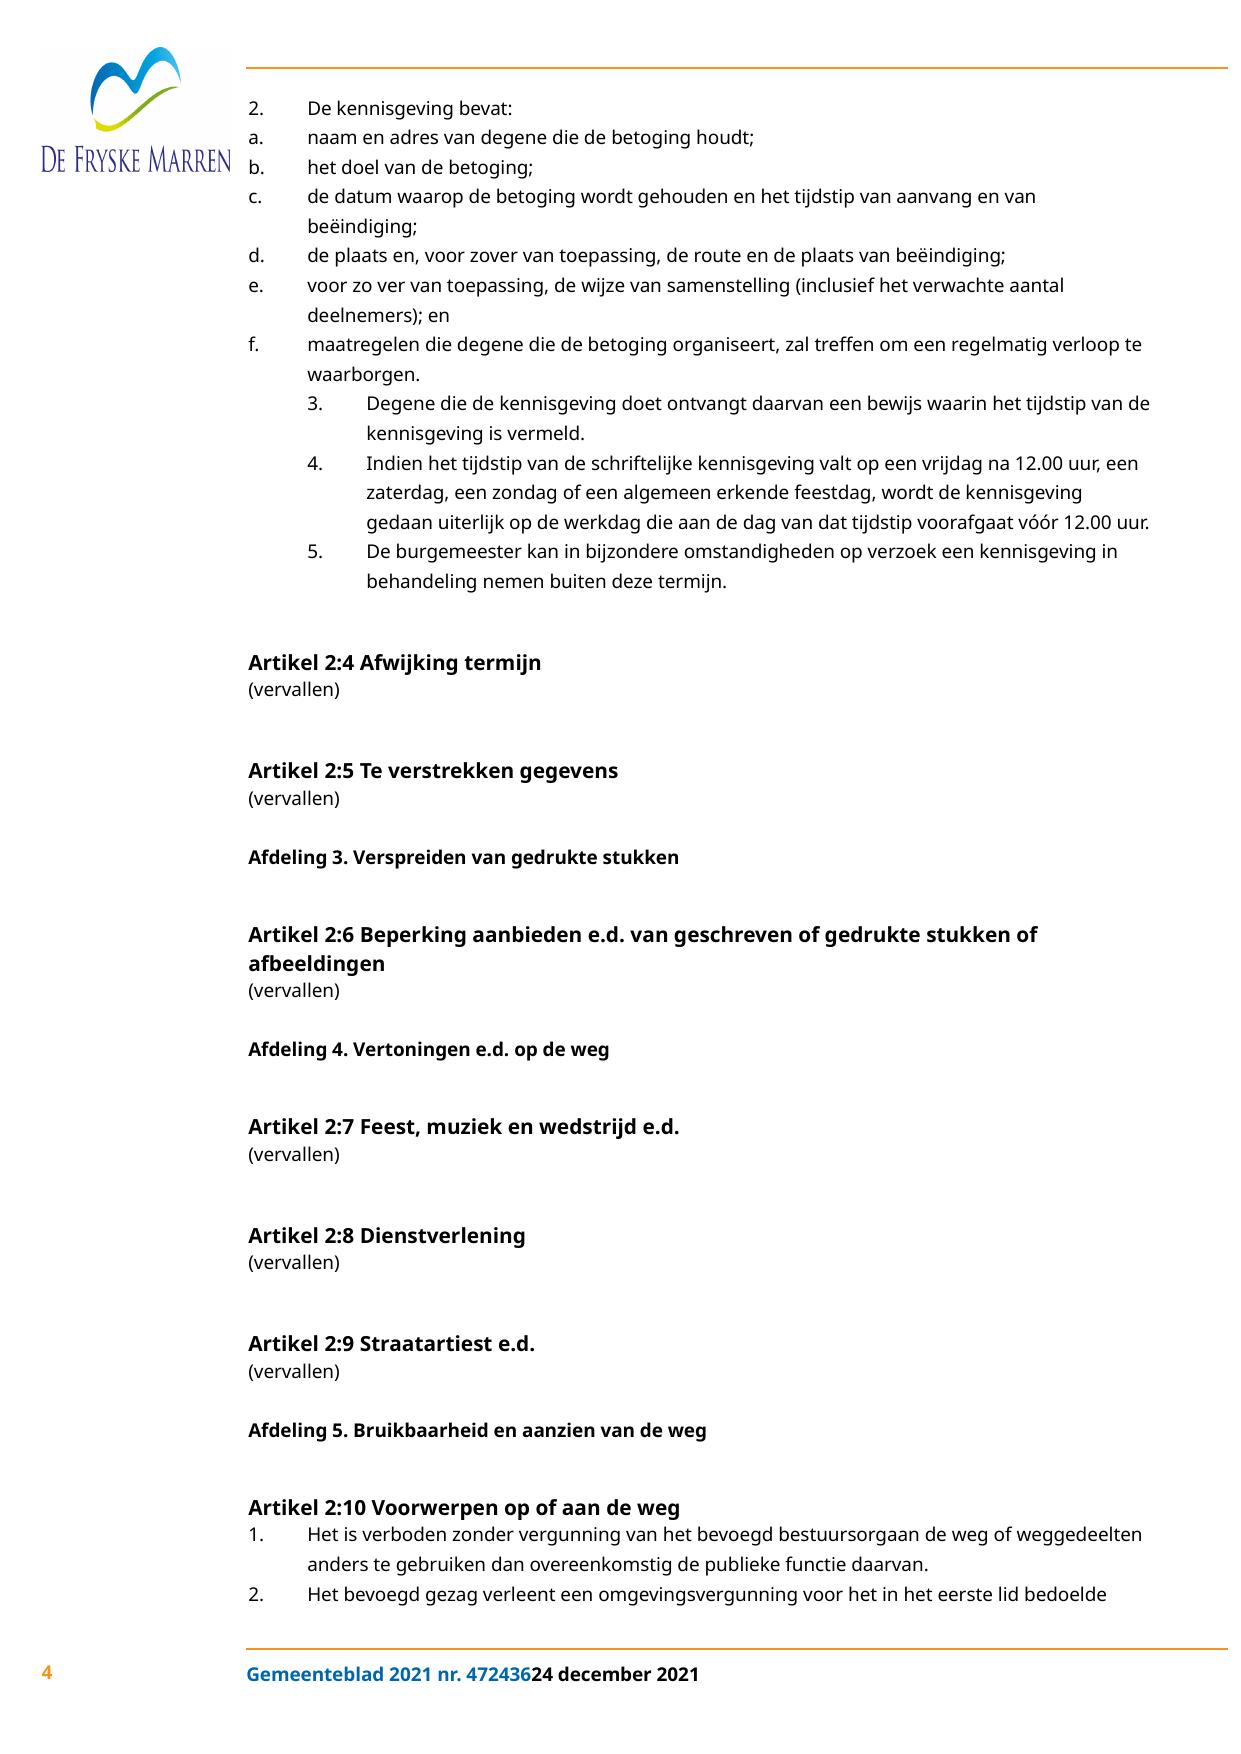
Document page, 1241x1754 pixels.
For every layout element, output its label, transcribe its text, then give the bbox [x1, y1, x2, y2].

list Indien het tijdstip van de schriftelijke kennisgeving valt op een vrijdag na 12.00 uur, een zaterdag, een zondag of een algemeen erkende feestdag, wordt de kennisgeving gedaan uiterlijk op de werkdag die aan de dag van dat tijdstip voorafgaat vóór 12.00 uur. [307, 450, 1152, 535]
text Artikel 2:4 Afwijking termijn [248, 648, 1152, 677]
list naam en adres van degene die de betoging houdt; [248, 124, 1152, 150]
text (vervallen) [248, 1249, 1152, 1275]
list Het is verboden zonder vergunning van het bevoegd bestuursorgaan de weg of weggedeelten anders te gebruiken dan overeenkomstig de publieke functie daarvan. [248, 1522, 1152, 1577]
text (vervallen) [248, 785, 1152, 811]
text (vervallen) [248, 677, 1152, 702]
list het doel van de betoging; [248, 154, 1152, 180]
list de plaats en, voor zover van toepassing, de route en de plaats van beëindiging; [248, 243, 1152, 268]
text Artikel 2:5 Te verstrekken gegevens [248, 757, 1152, 785]
list maatregelen die degene die de betoging organiseert, zal treffen om een regelmatig verloop te waarborgen. [248, 331, 1152, 387]
text Artikel 2:6 Beperking aanbieden e.d. van geschreven of gedrukte stukken of afbeeldingen [248, 920, 1152, 977]
text (vervallen) [248, 977, 1152, 1003]
text Artikel 2:10 Voorwerpen op of aan de weg [248, 1493, 1152, 1522]
list voor zo ver van toepassing, de wijze van samenstelling (inclusief het verwachte aantal deelnemers); en [248, 272, 1152, 328]
text Artikel 2:8 Dienstverlening [248, 1221, 1152, 1249]
text (vervallen) [248, 1141, 1152, 1167]
text (vervallen) [248, 1358, 1152, 1383]
text Afdeling 5. Bruikbaarheid en aanzien van de weg [248, 1417, 1152, 1443]
text Afdeling 3. Verspreiden van gedrukte stukken [248, 844, 1152, 870]
list Het bevoegd gezag verleent een omgevingsvergunning voor het in het eerste lid bedoelde [248, 1581, 1152, 1606]
list De burgemeester kan in bijzondere omstandigheden op verzoek een kennisgeving in behandeling nemen buiten deze termijn. [307, 538, 1152, 594]
list Degene die de kennisgeving doet ontvangt daarvan een bewijs waarin het tijdstip van de kennisgeving is vermeld. [307, 391, 1152, 446]
text Artikel 2:7 Feest, muziek en wedstrijd e.d. [248, 1112, 1152, 1141]
text Artikel 2:9 Straatartiest e.d. [248, 1329, 1152, 1358]
list De kennisgeving bevat: [248, 95, 1152, 121]
text Afdeling 4. Vertoningen e.d. op de weg [248, 1036, 1152, 1062]
picture [41, 47, 231, 172]
list de datum waarop de betoging wordt gehouden en het tijdstip van aanvang en van beëindiging; [248, 183, 1152, 239]
